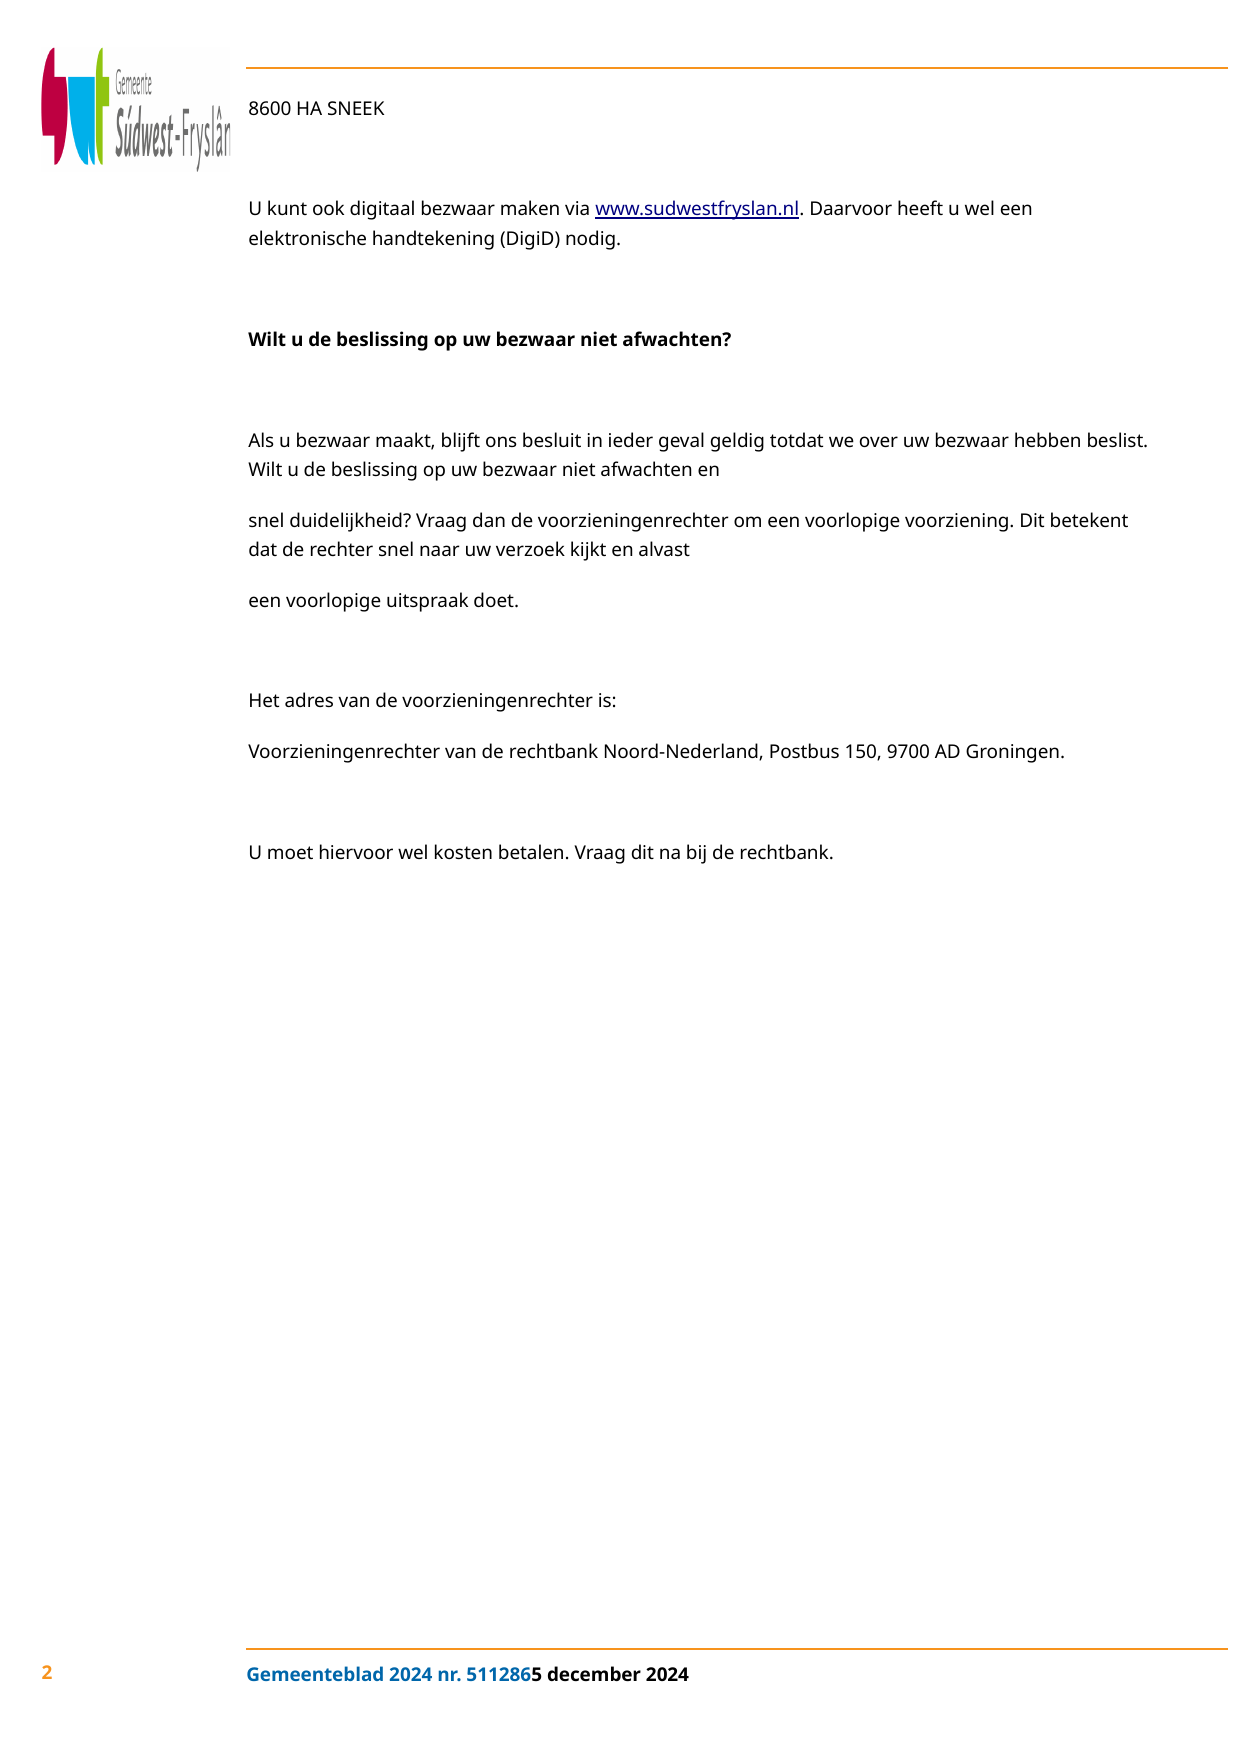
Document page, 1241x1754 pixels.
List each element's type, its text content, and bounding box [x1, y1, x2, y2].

text Als u bezwaar maakt, blijft ons besluit in ieder geval geldig totdat we over uw bezwaar hebben beslist. Wilt u de beslissing op uw bezwaar niet afwachten en [248, 427, 1152, 482]
picture [41, 47, 231, 172]
text U moet hiervoor wel kosten betalen. Vraag dit na bij de rechtbank. [248, 839, 1152, 865]
text U kunt ook digitaal bezwaar maken via www.sudwestfryslan.nl. Daarvoor heeft u wel een elektronische handtekening (DigiD) nodig. [248, 196, 1152, 251]
text Voorzieningenrechter van de rechtbank Noord-Nederland, Postbus 150, 9700 AD Groningen. [248, 738, 1152, 764]
text Wilt u de beslissing op uw bezwaar niet afwachten? [248, 326, 1152, 352]
text 8600 HA SNEEK [248, 95, 1152, 121]
text snel duidelijkheid? Vraag dan de voorzieningenrechter om een voorlopige voorziening. Dit betekent dat de rechter snel naar uw verzoek kijkt en alvast [248, 507, 1152, 562]
text een voorlopige uitspraak doet. [248, 587, 1152, 613]
text Het adres van de voorzieningenrechter is: [248, 688, 1152, 713]
